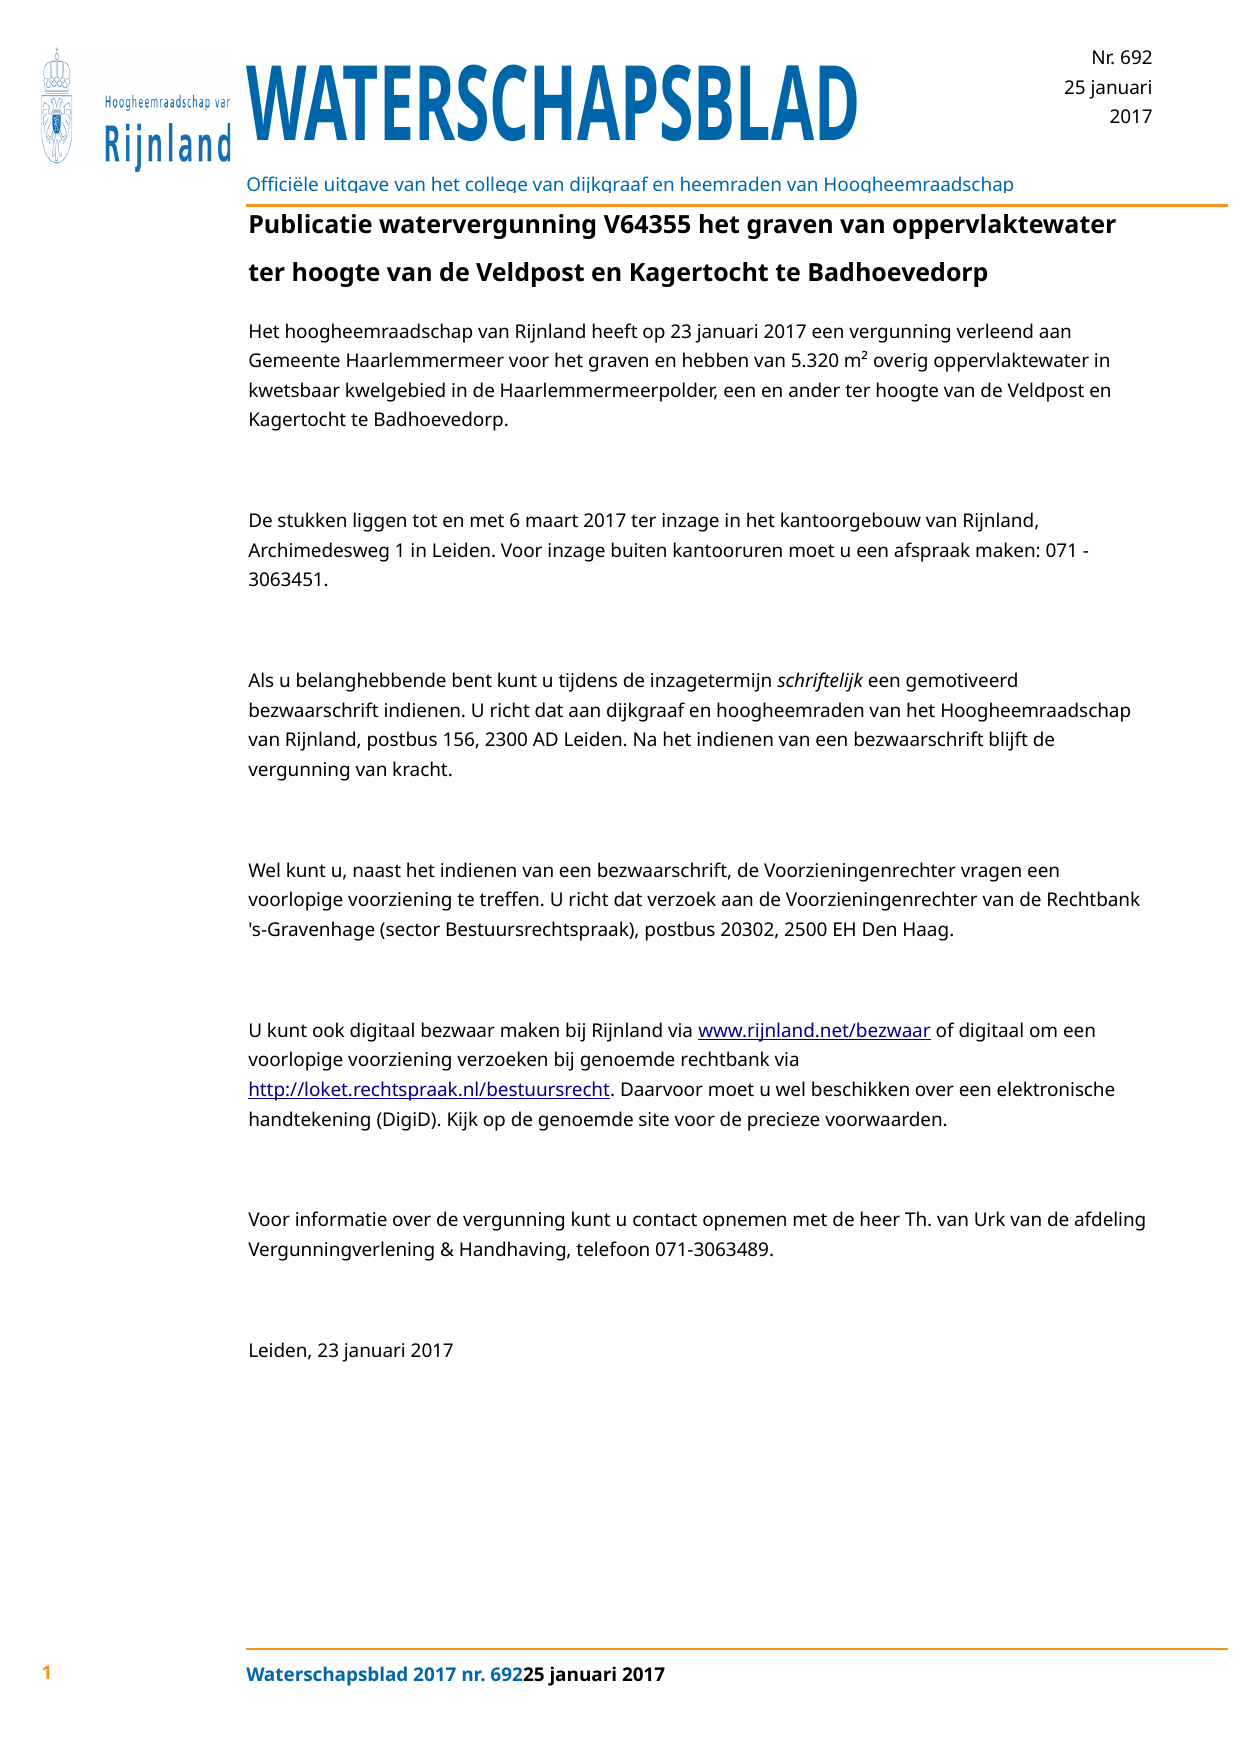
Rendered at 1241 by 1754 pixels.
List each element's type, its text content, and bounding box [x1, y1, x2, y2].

text Voor informatie over de vergunning kunt u contact opnemen met de heer Th. van Urk van de afdeling Vergunningverlening & Handhaving, telefoon 071-3063489. [248, 1207, 1152, 1262]
text Het hoogheemraadschap van Rijnland heeft op 23 januari 2017 een vergunning verleend aan Gemeente Haarlemmermeer voor het graven en hebben van 5.320 m² overig oppervlaktewater in kwetsbaar kwelgebied in de Haarlemmermeerpolder, een en ander ter hoogte van de Veldpost en Kagertocht te Badhoevedorp. [248, 318, 1152, 432]
text Als u belanghebbende bent kunt u tijdens de inzagetermijn schriftelijk een gemotiveerd bezwaarschrift indienen. U richt dat aan dijkgraaf en hoogheemraden van het Hoogheemraadschap van Rijnland, postbus 156, 2300 AD Leiden. Na het indienen van een bezwaarschrift blijft de vergunning van kracht. [248, 667, 1152, 782]
text Publicatie watervergunning V64355 het graven van oppervlaktewater ter hoogte van de Veldpost en Kagertocht te Badhoevedorp [248, 207, 1152, 288]
text Leiden, 23 januari 2017 [248, 1337, 1152, 1363]
text De stukken liggen tot en met 6 maart 2017 ter inzage in het kantoorgebouw van Rijnland, Archimedesweg 1 in Leiden. Voor inzage buiten kantooruren moet u een afspraak maken: 071 - 3063451. [248, 507, 1152, 592]
picture [41, 47, 231, 172]
text Wel kunt u, naast het indienen van een bezwaarschrift, de Voorzieningenrechter vragen een voorlopige voorziening te treffen. U richt dat verzoek aan de Voorzieningenrechter van de Rechtbank 's-Gravenhage (sector Bestuursrechtspraak), postbus 20302, 2500 EH Den Haag. [248, 857, 1152, 942]
text U kunt ook digitaal bezwaar maken bij Rijnland via www.rijnland.net/bezwaar of digitaal om een voorlopige voorziening verzoeken bij genoemde rechtbank via http://loket.rechtspraak.nl/bestuursrecht. Daarvoor moet u wel beschikken over een elektronische handtekening (DigiD). Kijk op de genoemde site voor de precieze voorwaarden. [248, 1017, 1152, 1132]
